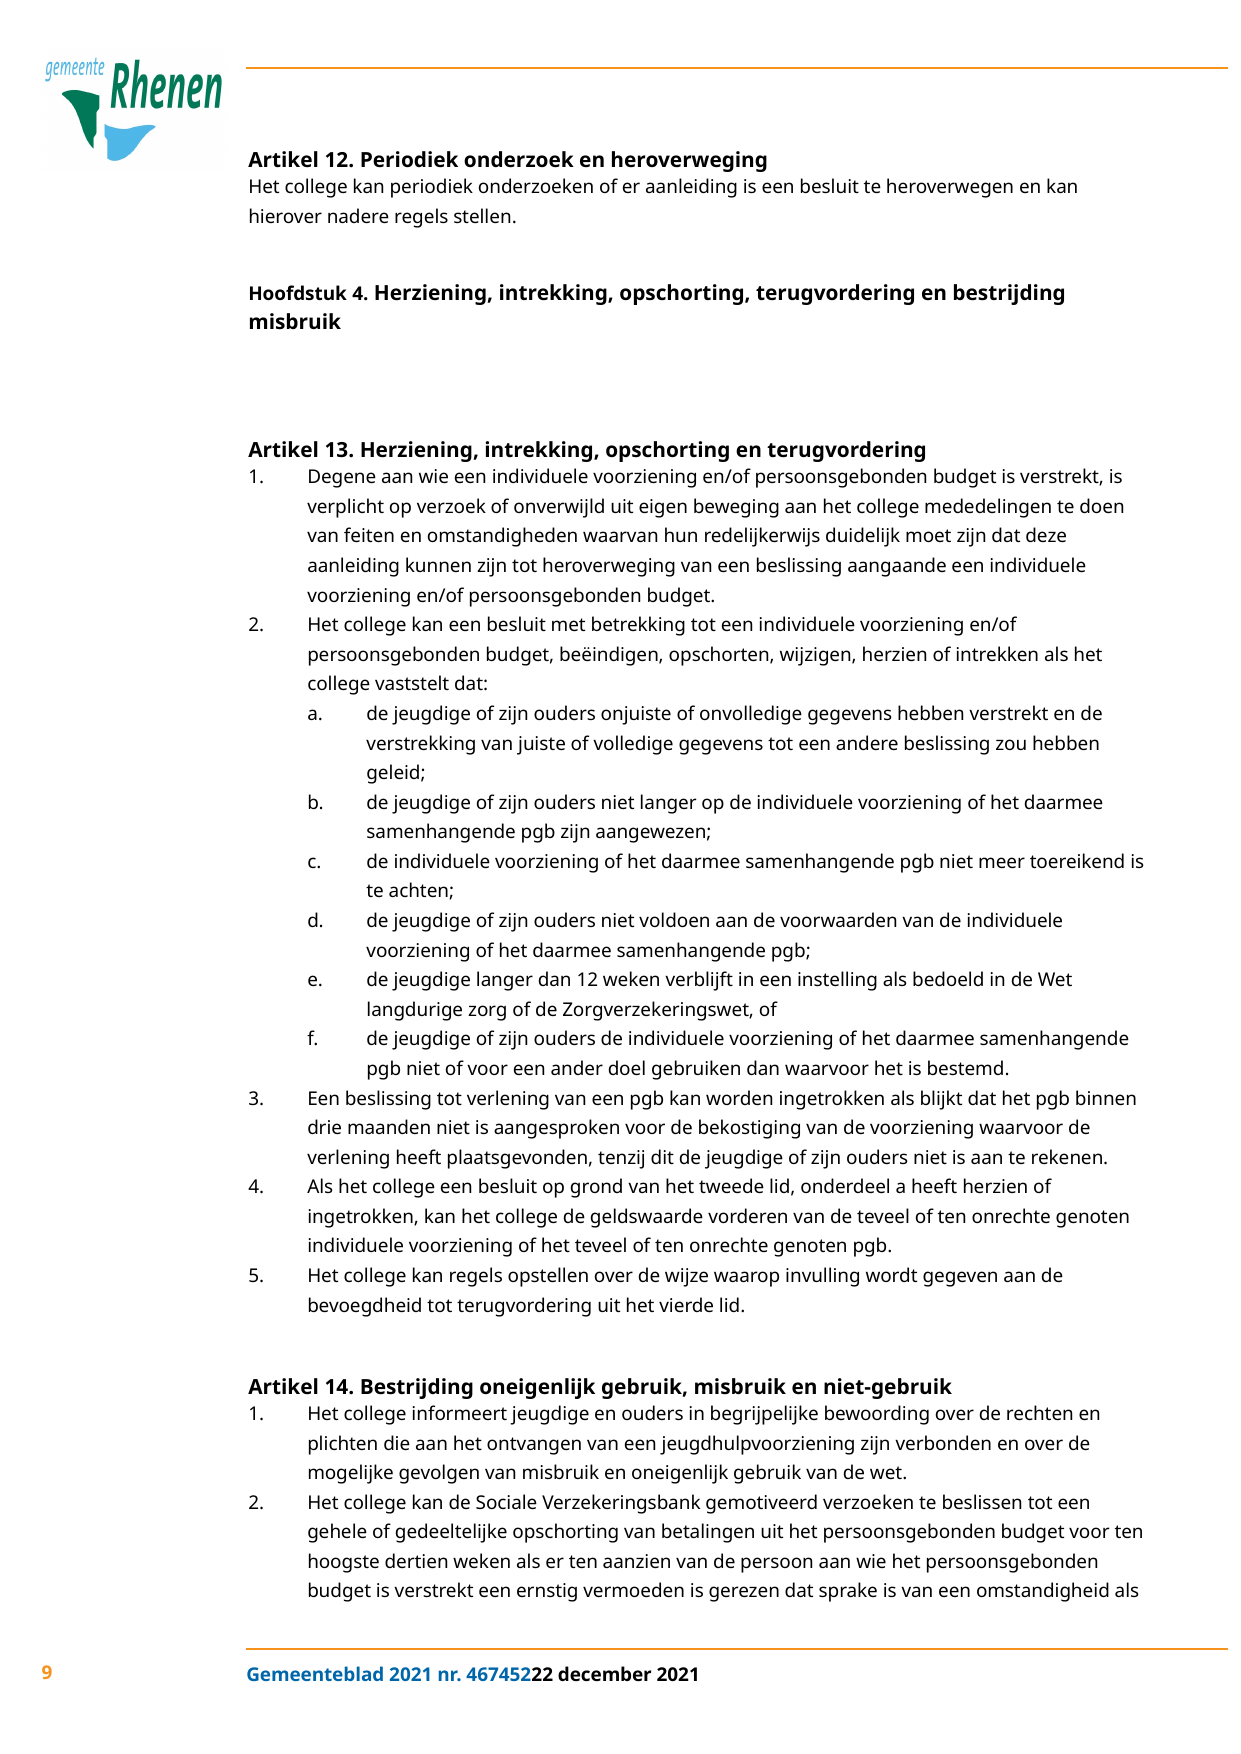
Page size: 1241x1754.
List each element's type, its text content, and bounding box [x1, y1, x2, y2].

list Het college kan een besluit met betrekking tot een individuele voorziening en/of persoonsgebonden budget, beëindigen, opschorten, wijzigen, herzien of intrekken als het college vaststelt dat: [248, 611, 1152, 696]
list Het college informeert jeugdige en ouders in begrijpelijke bewoording over de rechten en plichten die aan het ontvangen van een jeugdhulpvoorziening zijn verbonden en over de mogelijke gevolgen van misbruik en oneigenlijk gebruik van de wet. [248, 1400, 1152, 1485]
list de jeugdige langer dan 12 weken verblijft in een instelling als bedoeld in de Wet langdurige zorg of de Zorgverzekeringswet, of [307, 966, 1152, 1022]
list de jeugdige of zijn ouders onjuiste of onvolledige gegevens hebben verstrekt en de verstrekking van juiste of volledige gegevens tot een andere beslissing zou hebben geleid; [307, 700, 1152, 785]
picture [41, 47, 231, 172]
list Als het college een besluit op grond van het tweede lid, onderdeel a heeft herzien of ingetrokken, kan het college de geldswaarde vorderen van de teveel of ten onrechte genoten individuele voorziening of het teveel of ten onrechte genoten pgb. [248, 1173, 1152, 1258]
text Hoofdstuk 4. Herziening, intrekking, opschorting, terugvordering en bestrijding misbruik [248, 278, 1152, 335]
list de jeugdige of zijn ouders niet langer op de individuele voorziening of het daarmee samenhangende pgb zijn aangewezen; [307, 789, 1152, 844]
list de jeugdige of zijn ouders niet voldoen aan de voorwaarden van de individuele voorziening of het daarmee samenhangende pgb; [307, 907, 1152, 962]
list Degene aan wie een individuele voorziening en/of persoonsgebonden budget is verstrekt, is verplicht op verzoek of onverwijld uit eigen beweging aan het college mededelingen te doen van feiten en omstandigheden waarvan hun redelijkerwijs duidelijk moet zijn dat deze aanleiding kunnen zijn tot heroverweging van een beslissing aangaande een individuele voorziening en/of persoonsgebonden budget. [248, 463, 1152, 607]
list Het college kan regels opstellen over de wijze waarop invulling wordt gegeven aan de bevoegdheid tot terugvordering uit het vierde lid. [248, 1262, 1152, 1317]
list de jeugdige of zijn ouders de individuele voorziening of het daarmee samenhangende pgb niet of voor een ander doel gebruiken dan waarvoor het is bestemd. [307, 1026, 1152, 1081]
text Artikel 13. Herziening, intrekking, opschorting en terugvordering [248, 435, 1152, 463]
list Het college kan de Sociale Verzekeringsbank gemotiveerd verzoeken te beslissen tot een gehele of gedeeltelijke opschorting van betalingen uit het persoonsgebonden budget voor ten hoogste dertien weken als er ten aanzien van de persoon aan wie het persoonsgebonden budget is verstrekt een ernstig vermoeden is gerezen dat sprake is van een omstandigheid als [248, 1489, 1152, 1603]
list Een beslissing tot verlening van een pgb kan worden ingetrokken als blijkt dat het pgb binnen drie maanden niet is aangesproken voor de bekostiging van de voorziening waarvoor de verlening heeft plaatsgevonden, tenzij dit de jeugdige of zijn ouders niet is aan te rekenen. [248, 1085, 1152, 1169]
text Artikel 14. Bestrijding oneigenlijk gebruik, misbruik en niet-gebruik [248, 1372, 1152, 1400]
list de individuele voorziening of het daarmee samenhangende pgb niet meer toereikend is te achten; [307, 848, 1152, 903]
text Artikel 12. Periodiek onderzoek en heroverweging [248, 145, 1152, 174]
text Het college kan periodiek onderzoeken of er aanleiding is een besluit te heroverwegen en kan hierover nadere regels stellen. [248, 174, 1152, 229]
